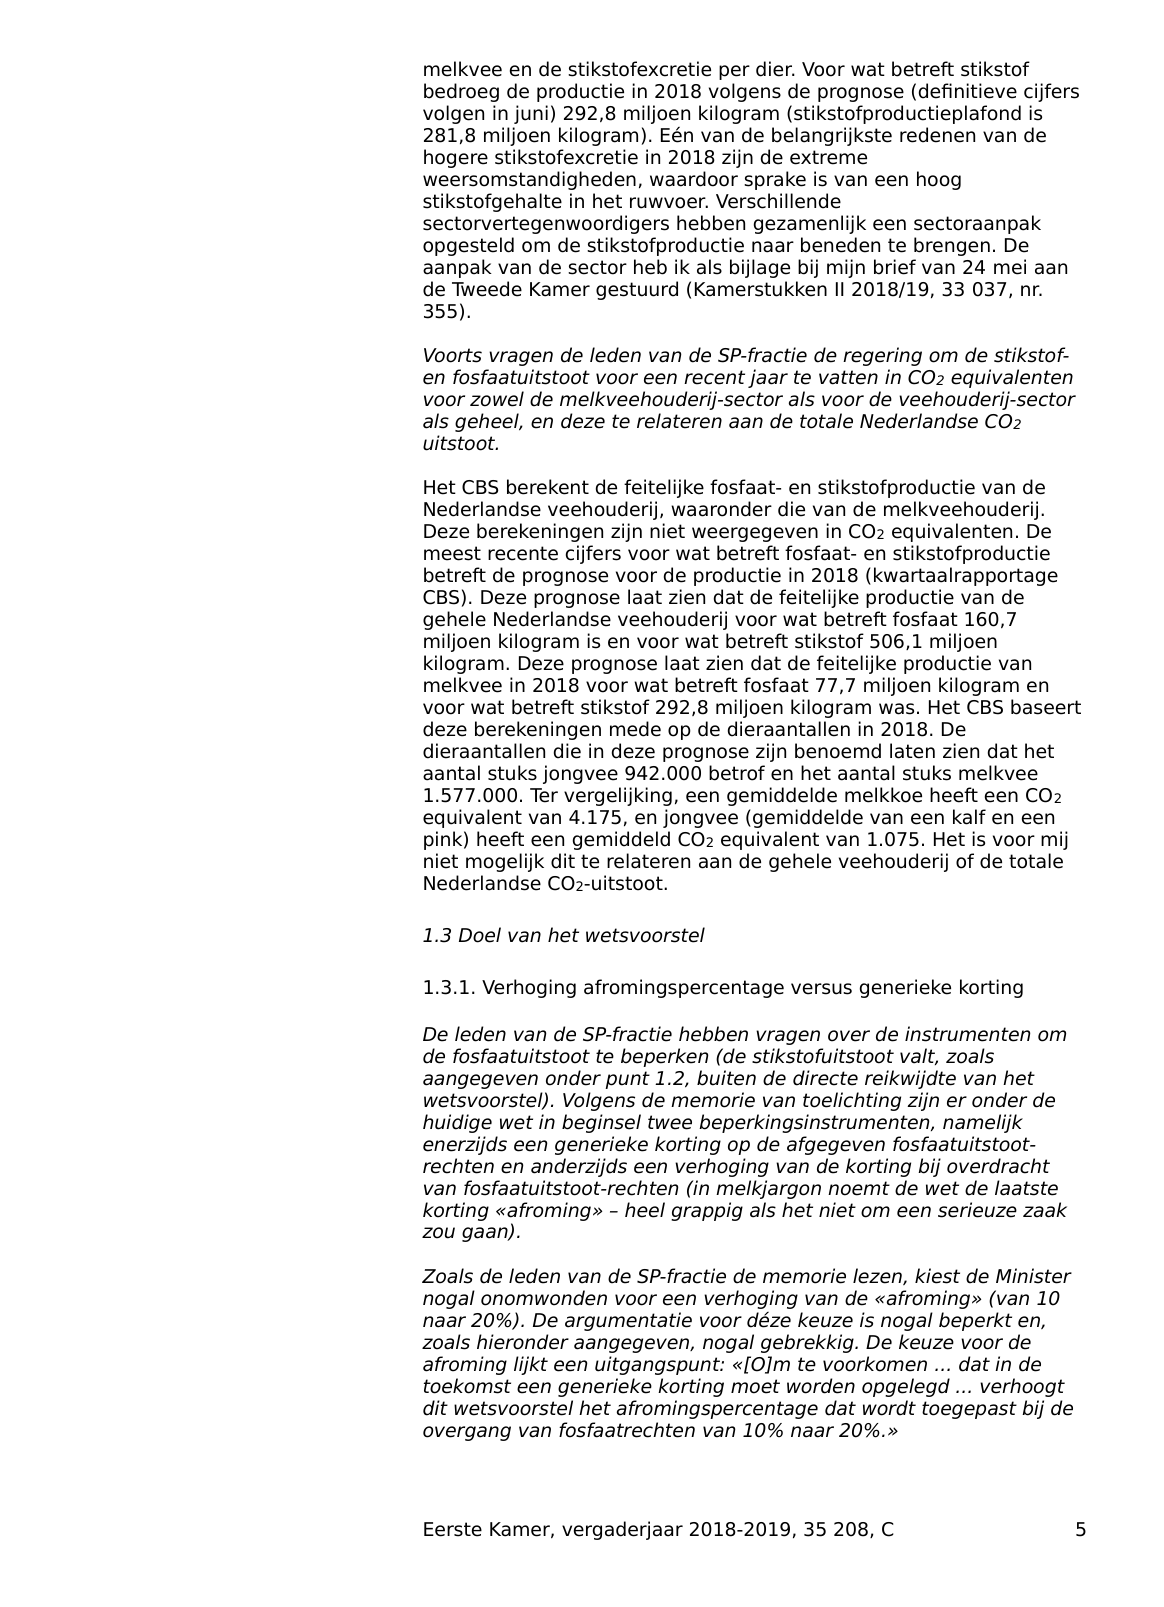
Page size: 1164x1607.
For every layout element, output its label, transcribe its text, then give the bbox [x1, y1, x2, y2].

text De leden van de SP-fractie hebben vragen over de instrumenten om de fosfaatuitstoot te beperken (de stikstofuitstoot valt, zoals aangegeven onder punt 1.2, buiten de directe reikwijdte van het wetsvoorstel). Volgens de memorie van toelichting zijn er onder de huidige wet in beginsel twee beperkingsinstrumenten, namelijk enerzijds een generieke korting op de afgegeven fosfaatuitstoot-rechten en anderzijds een verhoging van de korting bij overdracht van fosfaatuitstoot-rechten (in melkjargon noemt de wet de laatste korting «afroming» – heel grappig als het niet om een serieuze zaak zou gaan). [422, 1024, 1087, 1243]
subtitle 1.3.1. Verhoging afromingspercentage versus generieke korting [422, 977, 1087, 999]
text melkvee en de stikstofexcretie per dier. Voor wat betreft stikstof bedroeg de productie in 2018 volgens de prognose (definitieve cijfers volgen in juni) 292,8 miljoen kilogram (stikstofproductieplafond is 281,8 miljoen kilogram). Eén van de belangrijkste redenen van de hogere stikstofexcretie in 2018 zijn de extreme weersomstandigheden, waardoor sprake is van een hoog stikstofgehalte in het ruwvoer. Verschillende sectorvertegenwoordigers hebben gezamenlijk een sectoraanpak opgesteld om de stikstofproductie naar beneden te brengen. De aanpak van de sector heb ik als bijlage bij mijn brief van 24 mei aan de Tweede Kamer gestuurd (Kamerstukken II 2018/19, 33 037, nr. 355). [422, 59, 1087, 323]
subtitle 1.3 Doel van het wetsvoorstel [422, 925, 1087, 947]
text Zoals de leden van de SP-fractie de memorie lezen, kiest de Minister nogal onomwonden voor een verhoging van de «afroming» (van 10 naar 20%). De argumentatie voor déze keuze is nogal beperkt en, zoals hieronder aangegeven, nogal gebrekkig. De keuze voor de afroming lijkt een uitgangspunt: «[O]m te voorkomen ... dat in de toekomst een generieke korting moet worden opgelegd ... verhoogt dit wetsvoorstel het afromingspercentage dat wordt toegepast bij de overgang van fosfaatrechten van 10% naar 20%.» [422, 1266, 1087, 1441]
text Voorts vragen de leden van de SP-fractie de regering om de stikstof- en fosfaatuitstoot voor een recent jaar te vatten in CO2 equivalenten voor zowel de melkveehouderij-sector als voor de veehouderij-sector als geheel, en deze te relateren aan de totale Nederlandse CO2 uitstoot. [422, 345, 1087, 455]
text Het CBS berekent de feitelijke fosfaat- en stikstofproductie van de Nederlandse veehouderij, waaronder die van de melkveehouderij. Deze berekeningen zijn niet weergegeven in CO2 equivalenten. De meest recente cijfers voor wat betreft fosfaat- en stikstofproductie betreft de prognose voor de productie in 2018 (kwartaalrapportage CBS). Deze prognose laat zien dat de feitelijke productie van de gehele Nederlandse veehouderij voor wat betreft fosfaat 160,7 miljoen kilogram is en voor wat betreft stikstof 506,1 miljoen kilogram. Deze prognose laat zien dat de feitelijke productie van melkvee in 2018 voor wat betreft fosfaat 77,7 miljoen kilogram en voor wat betreft stikstof 292,8 miljoen kilogram was. Het CBS baseert deze berekeningen mede op de dieraantallen in 2018. De dieraantallen die in deze prognose zijn benoemd laten zien dat het aantal stuks jongvee 942.000 betrof en het aantal stuks melkvee 1.577.000. Ter vergelijking, een gemiddelde melkkoe heeft een CO2 equivalent van 4.175, en jongvee (gemiddelde van een kalf en een pink) heeft een gemiddeld CO2 equivalent van 1.075. Het is voor mij niet mogelijk dit te relateren aan de gehele veehouderij of de totale Nederlandse CO2-uitstoot. [422, 477, 1087, 895]
